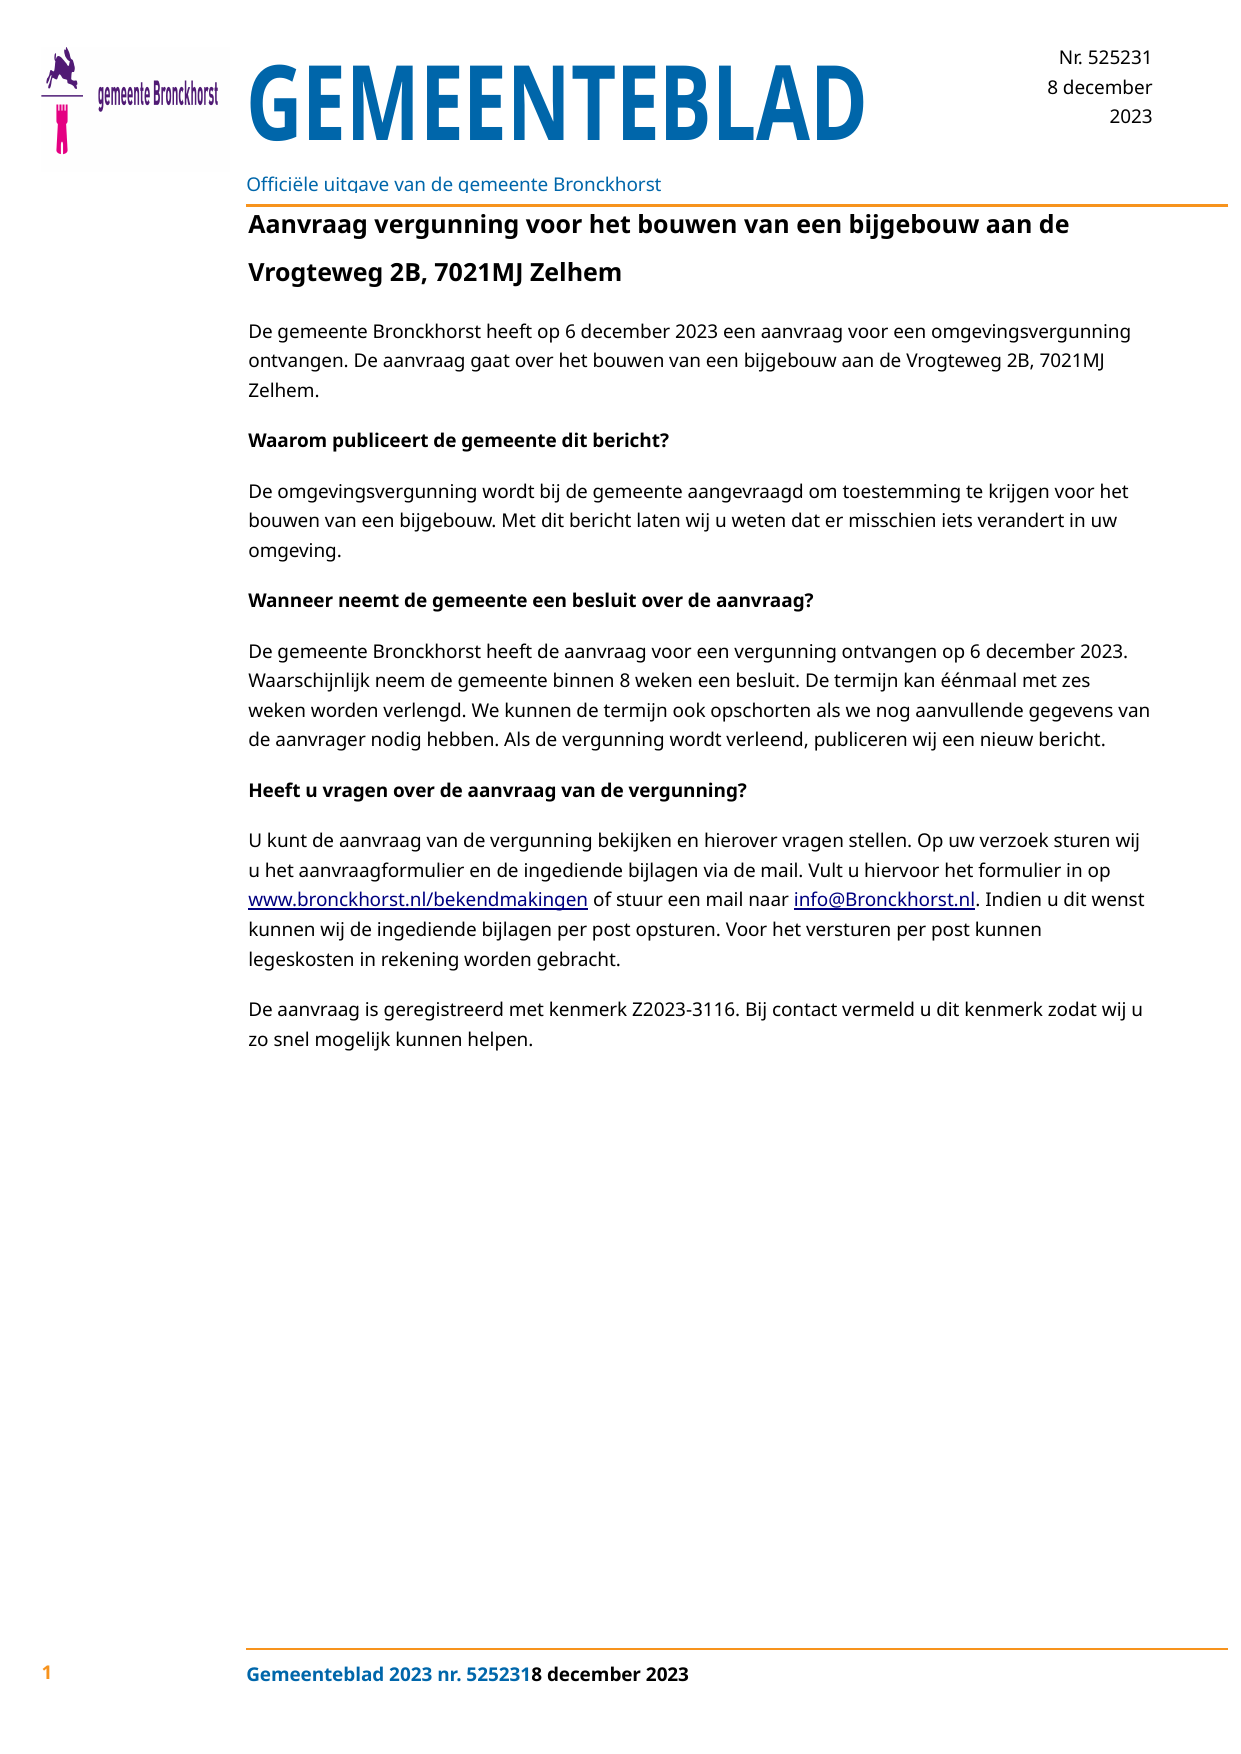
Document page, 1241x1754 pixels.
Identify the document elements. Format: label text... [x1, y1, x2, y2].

text U kunt de aanvraag van de vergunning bekijken en hierover vragen stellen. Op uw verzoek sturen wij u het aanvraagformulier en de ingediende bijlagen via de mail. Vult u hiervoor het formulier in op www.bronckhorst.nl/bekendmakingen of stuur een mail naar info@Bronckhorst.nl. Indien u dit wenst kunnen wij de ingediende bijlagen per post opsturen. Voor het versturen per post kunnen legeskosten in rekening worden gebracht. [248, 827, 1152, 972]
text Aanvraag vergunning voor het bouwen van een bijgebouw aan de Vrogteweg 2B, 7021MJ Zelhem [248, 207, 1152, 288]
text Heeft u vragen over de aanvraag van de vergunning? [248, 777, 1152, 803]
text De gemeente Bronckhorst heeft op 6 december 2023 een aanvraag voor een omgevingsvergunning ontvangen. De aanvraag gaat over het bouwen van een bijgebouw aan de Vrogteweg 2B, 7021MJ Zelhem. [248, 318, 1152, 403]
text Wanneer neemt de gemeente een besluit over de aanvraag? [248, 587, 1152, 613]
text De aanvraag is geregistreerd met kenmerk Z2023-3116. Bij contact vermeld u dit kenmerk zodat wij u zo snel mogelijk kunnen helpen. [248, 996, 1152, 1052]
text De omgevingsvergunning wordt bij de gemeente aangevraagd om toestemming te krijgen voor het bouwen van een bijgebouw. Met dit bericht laten wij u weten dat er misschien iets verandert in uw omgeving. [248, 478, 1152, 563]
picture [41, 47, 231, 172]
text De gemeente Bronckhorst heeft de aanvraag voor een vergunning ontvangen op 6 december 2023. Waarschijnlijk neem de gemeente binnen 8 weken een besluit. De termijn kan éénmaal met zes weken worden verlengd. We kunnen de termijn ook opschorten als we nog aanvullende gegevens van de aanvrager nodig hebben. Als de vergunning wordt verleend, publiceren wij een nieuw bericht. [248, 638, 1152, 752]
text Waarom publiceert de gemeente dit bericht? [248, 427, 1152, 453]
